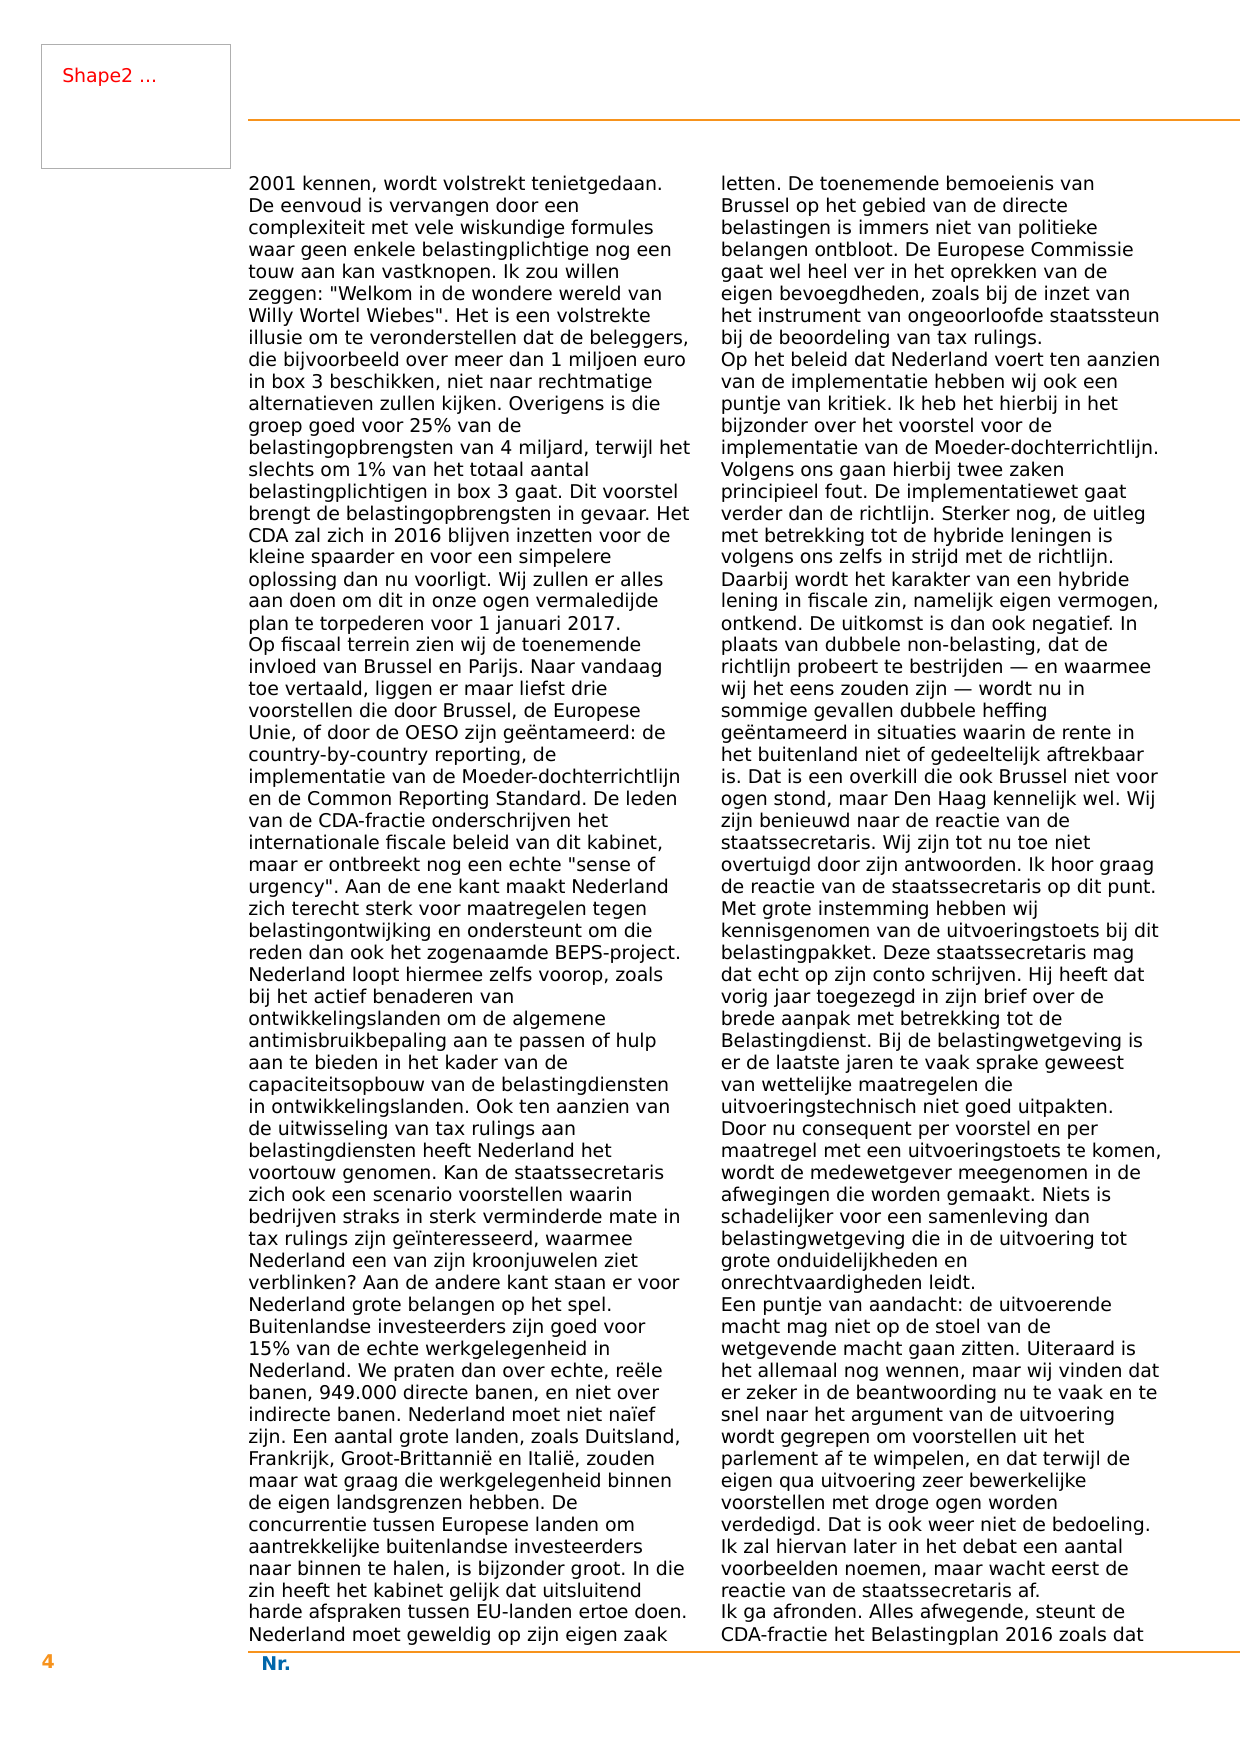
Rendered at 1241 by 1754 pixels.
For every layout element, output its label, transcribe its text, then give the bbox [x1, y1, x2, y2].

text Een puntje van aandacht: de uitvoerende macht mag niet op de stoel van de wetgevende macht gaan zitten. Uiteraard is het allemaal nog wennen, maar wij vinden dat er zeker in de beantwoording nu te vaak en te snel naar het argument van de uitvoering wordt gegrepen om voorstellen uit het parlement af te wimpelen, en dat terwijl de eigen qua uitvoering zeer bewerkelijke voorstellen met droge ogen worden verdedigd. Dat is ook weer niet de bedoeling. Ik zal hiervan later in het debat een aantal voorbeelden noemen, maar wacht eerst de reactie van de staatssecretaris af. [721, 1294, 1163, 1601]
text Ik ga afronden. Alles afwegende, steunt de CDA-fractie het Belastingplan 2016 zoals dat [721, 1601, 1163, 1645]
text Met grote instemming hebben wij kennisgenomen van de uitvoeringstoets bij dit belastingpakket. Deze staatssecretaris mag dat echt op zijn conto schrijven. Hij heeft dat vorig jaar toegezegd in zijn brief over de brede aanpak met betrekking tot de Belastingdienst. Bij de belastingwetgeving is er de laatste jaren te vaak sprake geweest van wettelijke maatregelen die uitvoeringstechnisch niet goed uitpakten. Door nu consequent per voorstel en per maatregel met een uitvoeringstoets te komen, wordt de medewetgever meegenomen in de afwegingen die worden gemaakt. Niets is schadelijker voor een samenleving dan belastingwetgeving die in de uitvoering tot grote onduidelijkheden en onrechtvaardigheden leidt. [721, 898, 1163, 1294]
text 2001 kennen, wordt volstrekt tenietgedaan. De eenvoud is vervangen door een complexiteit met vele wiskundige formules waar geen enkele belastingplichtige nog een touw aan kan vastknopen. Ik zou willen zeggen: "Welkom in de wondere wereld van Willy Wortel Wiebes". Het is een volstrekte illusie om te veronderstellen dat de beleggers, die bijvoorbeeld over meer dan 1 miljoen euro in box 3 beschikken, niet naar rechtmatige alternatieven zullen kijken. Overigens is die groep goed voor 25% van de belastingopbrengsten van 4 miljard, terwijl het slechts om 1% van het totaal aantal belastingplichtigen in box 3 gaat. Dit voorstel brengt de belastingopbrengsten in gevaar. Het CDA zal zich in 2016 blijven inzetten voor de kleine spaarder en voor een simpelere oplossing dan nu voorligt. Wij zullen er alles aan doen om dit in onze ogen vermaledijde plan te torpederen voor 1 januari 2017. [248, 173, 691, 634]
text letten. De toenemende bemoeienis van Brussel op het gebied van de directe belastingen is immers niet van politieke belangen ontbloot. De Europese Commissie gaat wel heel ver in het oprekken van de eigen bevoegdheden, zoals bij de inzet van het instrument van ongeoorloofde staatssteun bij de beoordeling van tax rulings. [721, 173, 1163, 349]
text Op fiscaal terrein zien wij de toenemende invloed van Brussel en Parijs. Naar vandaag toe vertaald, liggen er maar liefst drie voorstellen die door Brussel, de Europese Unie, of door de OESO zijn geëntameerd: de country-by-country reporting, de implementatie van de Moeder-dochterrichtlijn en de Common Reporting Standard. De leden van de CDA-fractie onderschrijven het internationale fiscale beleid van dit kabinet, maar er ontbreekt nog een echte "sense of urgency". Aan de ene kant maakt Nederland zich terecht sterk voor maatregelen tegen belastingontwijking en ondersteunt om die reden dan ook het zogenaamde BEPS-project. Nederland loopt hiermee zelfs voorop, zoals bij het actief benaderen van ontwikkelingslanden om de algemene antimisbruikbepaling aan te passen of hulp aan te bieden in het kader van de capaciteitsopbouw van de belastingdiensten in ontwikkelingslanden. Ook ten aanzien van de uitwisseling van tax rulings aan belastingdiensten heeft Nederland het voortouw genomen. Kan de staatssecretaris zich ook een scenario voorstellen waarin bedrijven straks in sterk verminderde mate in tax rulings zijn geïnteresseerd, waarmee Nederland een van zijn kroonjuwelen ziet verblinken? Aan de andere kant staan er voor Nederland grote belangen op het spel. Buitenlandse investeerders zijn goed voor 15% van de echte werkgelegenheid in Nederland. We praten dan over echte, reële banen, 949.000 directe banen, en niet over indirecte banen. Nederland moet niet naïef zijn. Een aantal grote landen, zoals Duitsland, Frankrijk, Groot-Brittannië en Italië, zouden maar wat graag die werkgelegenheid binnen de eigen landsgrenzen hebben. De concurrentie tussen Europese landen om aantrekkelijke buitenlandse investeerders naar binnen te halen, is bijzonder groot. In die zin heeft het kabinet gelijk dat uitsluitend harde afspraken tussen EU-landen ertoe doen. Nederland moet geweldig op zijn eigen zaak [248, 634, 691, 1645]
text Op het beleid dat Nederland voert ten aanzien van de implementatie hebben wij ook een puntje van kritiek. Ik heb het hierbij in het bijzonder over het voorstel voor de implementatie van de Moeder-dochterrichtlijn. Volgens ons gaan hierbij twee zaken principieel fout. De implementatiewet gaat verder dan de richtlijn. Sterker nog, de uitleg met betrekking tot de hybride leningen is volgens ons zelfs in strijd met de richtlijn. Daarbij wordt het karakter van een hybride lening in fiscale zin, namelijk eigen vermogen, ontkend. De uitkomst is dan ook negatief. In plaats van dubbele non-belasting, dat de richtlijn probeert te bestrijden — en waarmee wij het eens zouden zijn — wordt nu in sommige gevallen dubbele heffing geëntameerd in situaties waarin de rente in het buitenland niet of gedeeltelijk aftrekbaar is. Dat is een overkill die ook Brussel niet voor ogen stond, maar Den Haag kennelijk wel. Wij zijn benieuwd naar de reactie van de staatssecretaris. Wij zijn tot nu toe niet overtuigd door zijn antwoorden. Ik hoor graag de reactie van de staatssecretaris op dit punt. [721, 349, 1163, 898]
